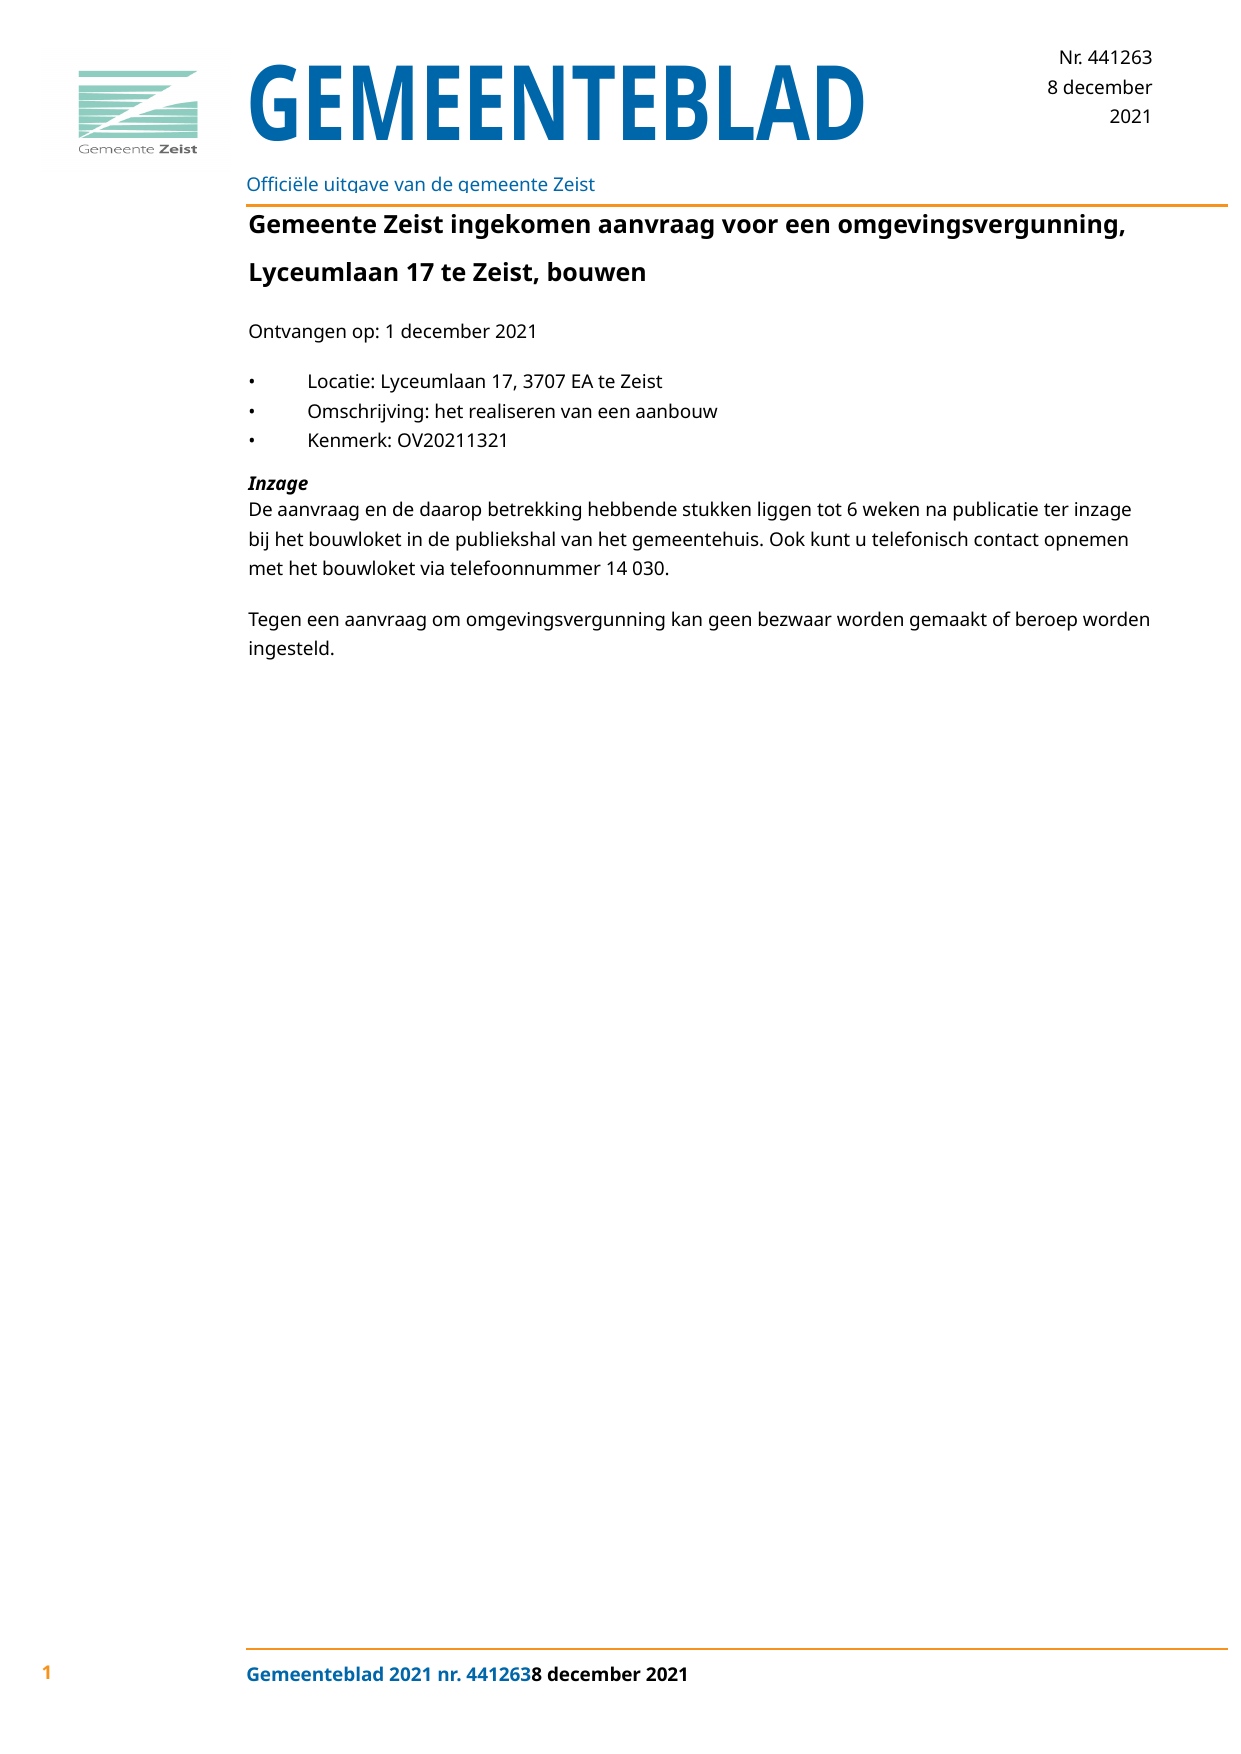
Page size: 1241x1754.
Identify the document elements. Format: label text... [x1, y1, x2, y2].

text De aanvraag en de daarop betrekking hebbende stukken liggen tot 6 weken na publicatie ter inzage bij het bouwloket in de publiekshal van het gemeentehuis. Ook kunt u telefonisch contact opnemen met het bouwloket via telefoonnummer 14 030. [248, 496, 1152, 581]
text Ontvangen op: 1 december 2021 [248, 318, 1152, 344]
list Locatie: Lyceumlaan 17, 3707 EA te Zeist [248, 368, 1152, 394]
text Tegen een aanvraag om omgevingsvergunning kan geen bezwaar worden gemaakt of beroep worden ingesteld. [248, 606, 1152, 661]
text Inzage [248, 471, 1152, 496]
list Kenmerk: OV20211321 [248, 427, 1152, 453]
list Omschrijving: het realiseren van een aanbouw [248, 398, 1152, 424]
text Gemeente Zeist ingekomen aanvraag voor een omgevingsvergunning, Lyceumlaan 17 te Zeist, bouwen [248, 207, 1152, 288]
picture [41, 47, 231, 172]
